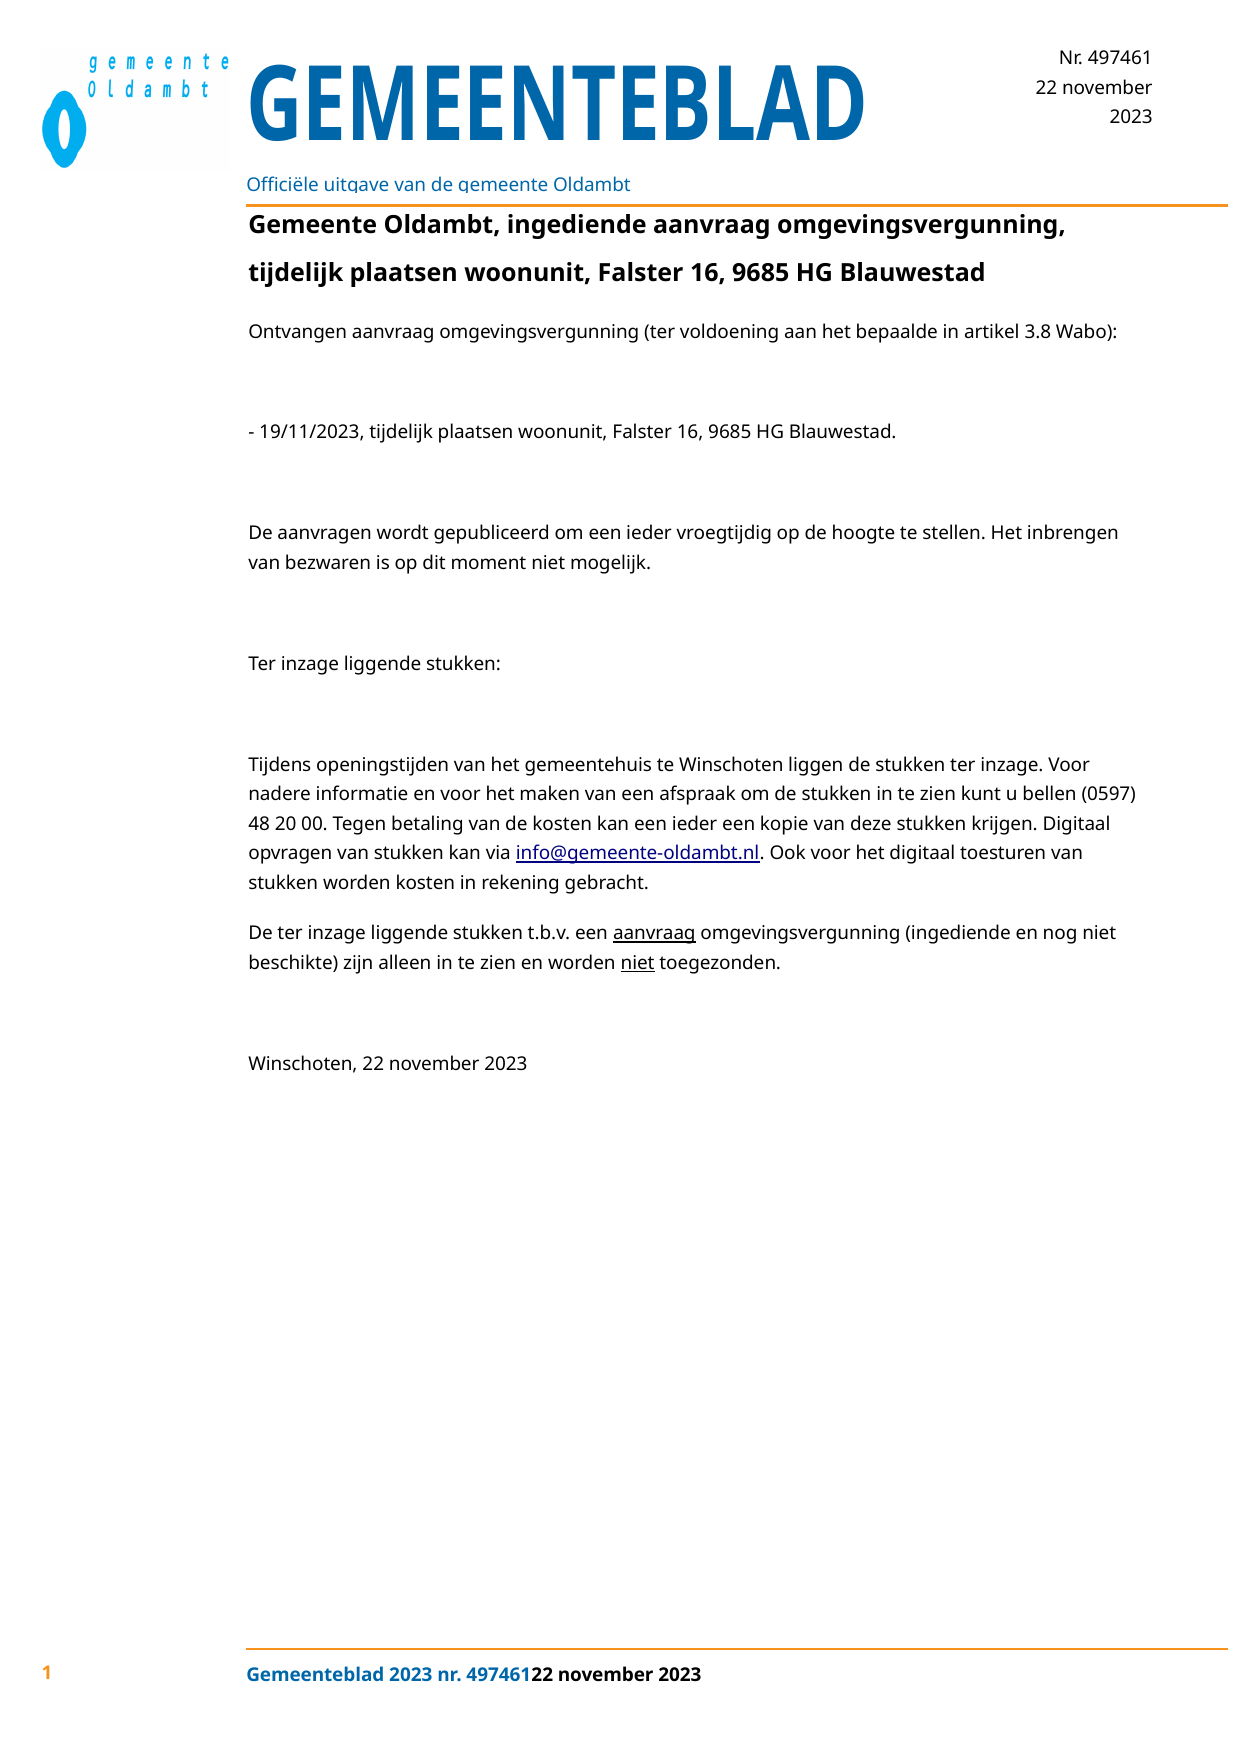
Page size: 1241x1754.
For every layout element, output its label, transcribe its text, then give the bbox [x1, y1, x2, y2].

text Gemeente Oldambt, ingediende aanvraag omgevingsvergunning, tijdelijk plaatsen woonunit, Falster 16, 9685 HG Blauwestad [248, 207, 1152, 288]
text Ontvangen aanvraag omgevingsvergunning (ter voldoening aan het bepaalde in artikel 3.8 Wabo): [248, 318, 1152, 344]
picture [41, 47, 231, 172]
text - 19/11/2023, tijdelijk plaatsen woonunit, Falster 16, 9685 HG Blauwestad. [248, 419, 1152, 444]
text De aanvragen wordt gepubliceerd om een ieder vroegtijdig op de hoogte te stellen. Het inbrengen van bezwaren is op dit moment niet mogelijk. [248, 519, 1152, 575]
text Ter inzage liggende stukken: [248, 650, 1152, 676]
text De ter inzage liggende stukken t.b.v. een aanvraag omgevingsvergunning (ingediende en nog niet beschikte) zijn alleen in te zien en worden niet toegezonden. [248, 919, 1152, 975]
text Winschoten, 22 november 2023 [248, 1050, 1152, 1076]
text Tijdens openingstijden van het gemeentehuis te Winschoten liggen de stukken ter inzage. Voor nadere informatie en voor het maken van een afspraak om de stukken in te zien kunt u bellen (0597) 48 20 00. Tegen betaling van de kosten kan een ieder een kopie van deze stukken krijgen. Digitaal opvragen van stukken kan via info@gemeente-oldambt.nl. Ook voor het digitaal toesturen van stukken worden kosten in rekening gebracht. [248, 751, 1152, 895]
